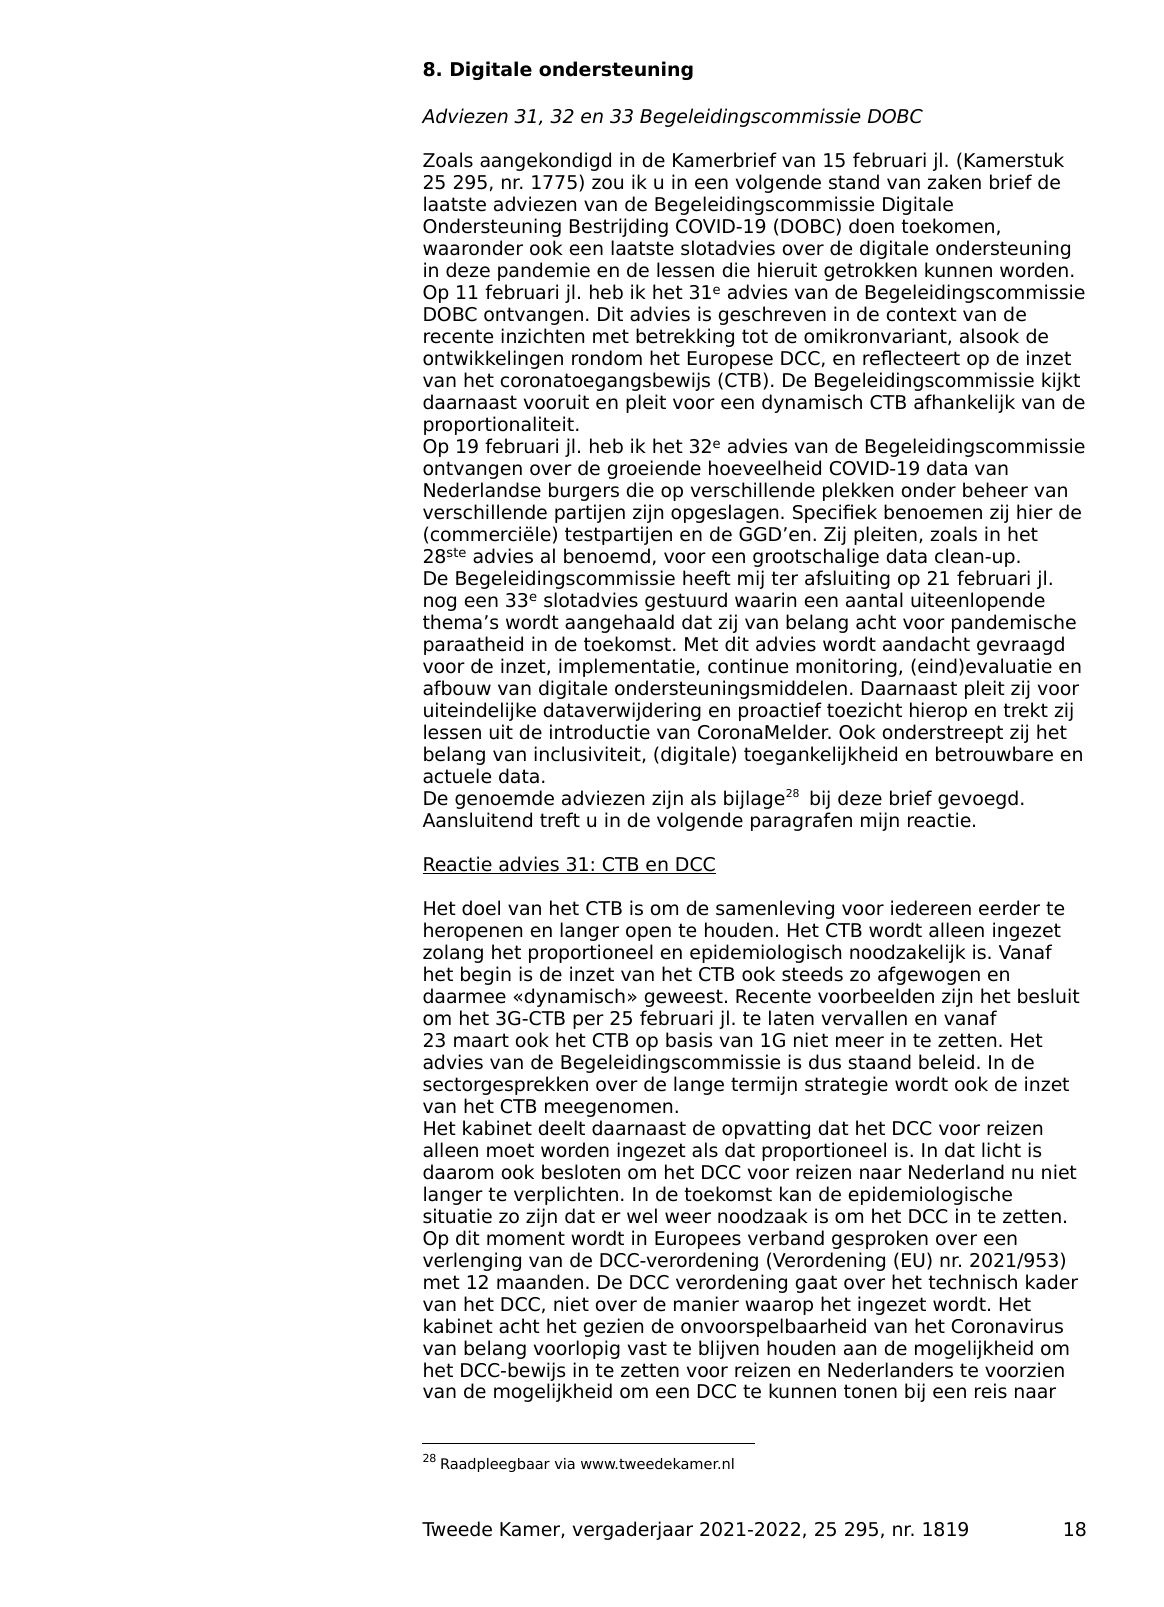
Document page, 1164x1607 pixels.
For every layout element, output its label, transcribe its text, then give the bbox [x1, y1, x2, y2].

text Het doel van het CTB is om de samenleving voor iedereen eerder te heropenen en langer open te houden. Het CTB wordt alleen ingezet zolang het proportioneel en epidemiologisch noodzakelijk is. Vanaf het begin is de inzet van het CTB ook steeds zo afgewogen en daarmee «dynamisch» geweest. Recente voorbeelden zijn het besluit om het 3G-CTB per 25 februari jl. te laten vervallen en vanaf 23 maart ook het CTB op basis van 1G niet meer in te zetten. Het advies van de Begeleidingscommissie is dus staand beleid. In de sectorgesprekken over de lange termijn strategie wordt ook de inzet van het CTB meegenomen. [422, 898, 1087, 1118]
subtitle Adviezen 31, 32 en 33 Begeleidingscommissie DOBC [422, 106, 1087, 128]
text Op 19 februari jl. heb ik het 32e advies van de Begeleidingscommissie ontvangen over de groeiende hoeveelheid COVID-19 data van Nederlandse burgers die op verschillende plekken onder beheer van verschillende partijen zijn opgeslagen. Specifiek benoemen zij hier de (commerciële) testpartijen en de GGD’en. Zij pleiten, zoals in het 28ste advies al benoemd, voor een grootschalige data clean-up. [422, 436, 1087, 568]
subtitle 8. Digitale ondersteuning [422, 59, 1087, 81]
text Op dit moment wordt in Europees verband gesproken over een verlenging van de DCC-verordening (Verordening (EU) nr. 2021/953) met 12 maanden. De DCC verordening gaat over het technisch kader van het DCC, niet over de manier waarop het ingezet wordt. Het kabinet acht het gezien de onvoorspelbaarheid van het Coronavirus van belang voorlopig vast te blijven houden aan de mogelijkheid om het DCC-bewijs in te zetten voor reizen en Nederlanders te voorzien van de mogelijkheid om een DCC te kunnen tonen bij een reis naar [422, 1228, 1087, 1403]
text Raadpleegbaar via www.tweedekamer.nl [422, 1452, 1087, 1474]
text Zoals aangekondigd in de Kamerbrief van 15 februari jl. (Kamerstuk 25 295, nr. 1775) zou ik u in een volgende stand van zaken brief de laatste adviezen van de Begeleidingscommissie Digitale Ondersteuning Bestrijding COVID-19 (DOBC) doen toekomen, waaronder ook een laatste slotadvies over de digitale ondersteuning in deze pandemie en de lessen die hieruit getrokken kunnen worden. [422, 150, 1087, 282]
text Het kabinet deelt daarnaast de opvatting dat het DCC voor reizen alleen moet worden ingezet als dat proportioneel is. In dat licht is daarom ook besloten om het DCC voor reizen naar Nederland nu niet langer te verplichten. In de toekomst kan de epidemiologische situatie zo zijn dat er wel weer noodzaak is om het DCC in te zetten. [422, 1118, 1087, 1228]
text Op 11 februari jl. heb ik het 31e advies van de Begeleidingscommissie DOBC ontvangen. Dit advies is geschreven in de context van de recente inzichten met betrekking tot de omikronvariant, alsook de ontwikkelingen rondom het Europese DCC, en reflecteert op de inzet van het coronatoegangsbewijs (CTB). De Begeleidingscommissie kijkt daarnaast vooruit en pleit voor een dynamisch CTB afhankelijk van de proportionaliteit. [422, 282, 1087, 436]
text De genoemde adviezen zijn als bijlage bij deze brief gevoegd. Aansluitend treft u in de volgende paragrafen mijn reactie. [422, 788, 1087, 832]
text De Begeleidingscommissie heeft mij ter afsluiting op 21 februari jl. nog een 33e slotadvies gestuurd waarin een aantal uiteenlopende thema’s wordt aangehaald dat zij van belang acht voor pandemische paraatheid in de toekomst. Met dit advies wordt aandacht gevraagd voor de inzet, implementatie, continue monitoring, (eind)evaluatie en afbouw van digitale ondersteuningsmiddelen. Daarnaast pleit zij voor uiteindelijke dataverwijdering en proactief toezicht hierop en trekt zij lessen uit de introductie van CoronaMelder. Ook onderstreept zij het belang van inclusiviteit, (digitale) toegankelijkheid en betrouwbare en actuele data. [422, 568, 1087, 788]
subtitle Reactie advies 31: CTB en DCC [422, 854, 1087, 876]
